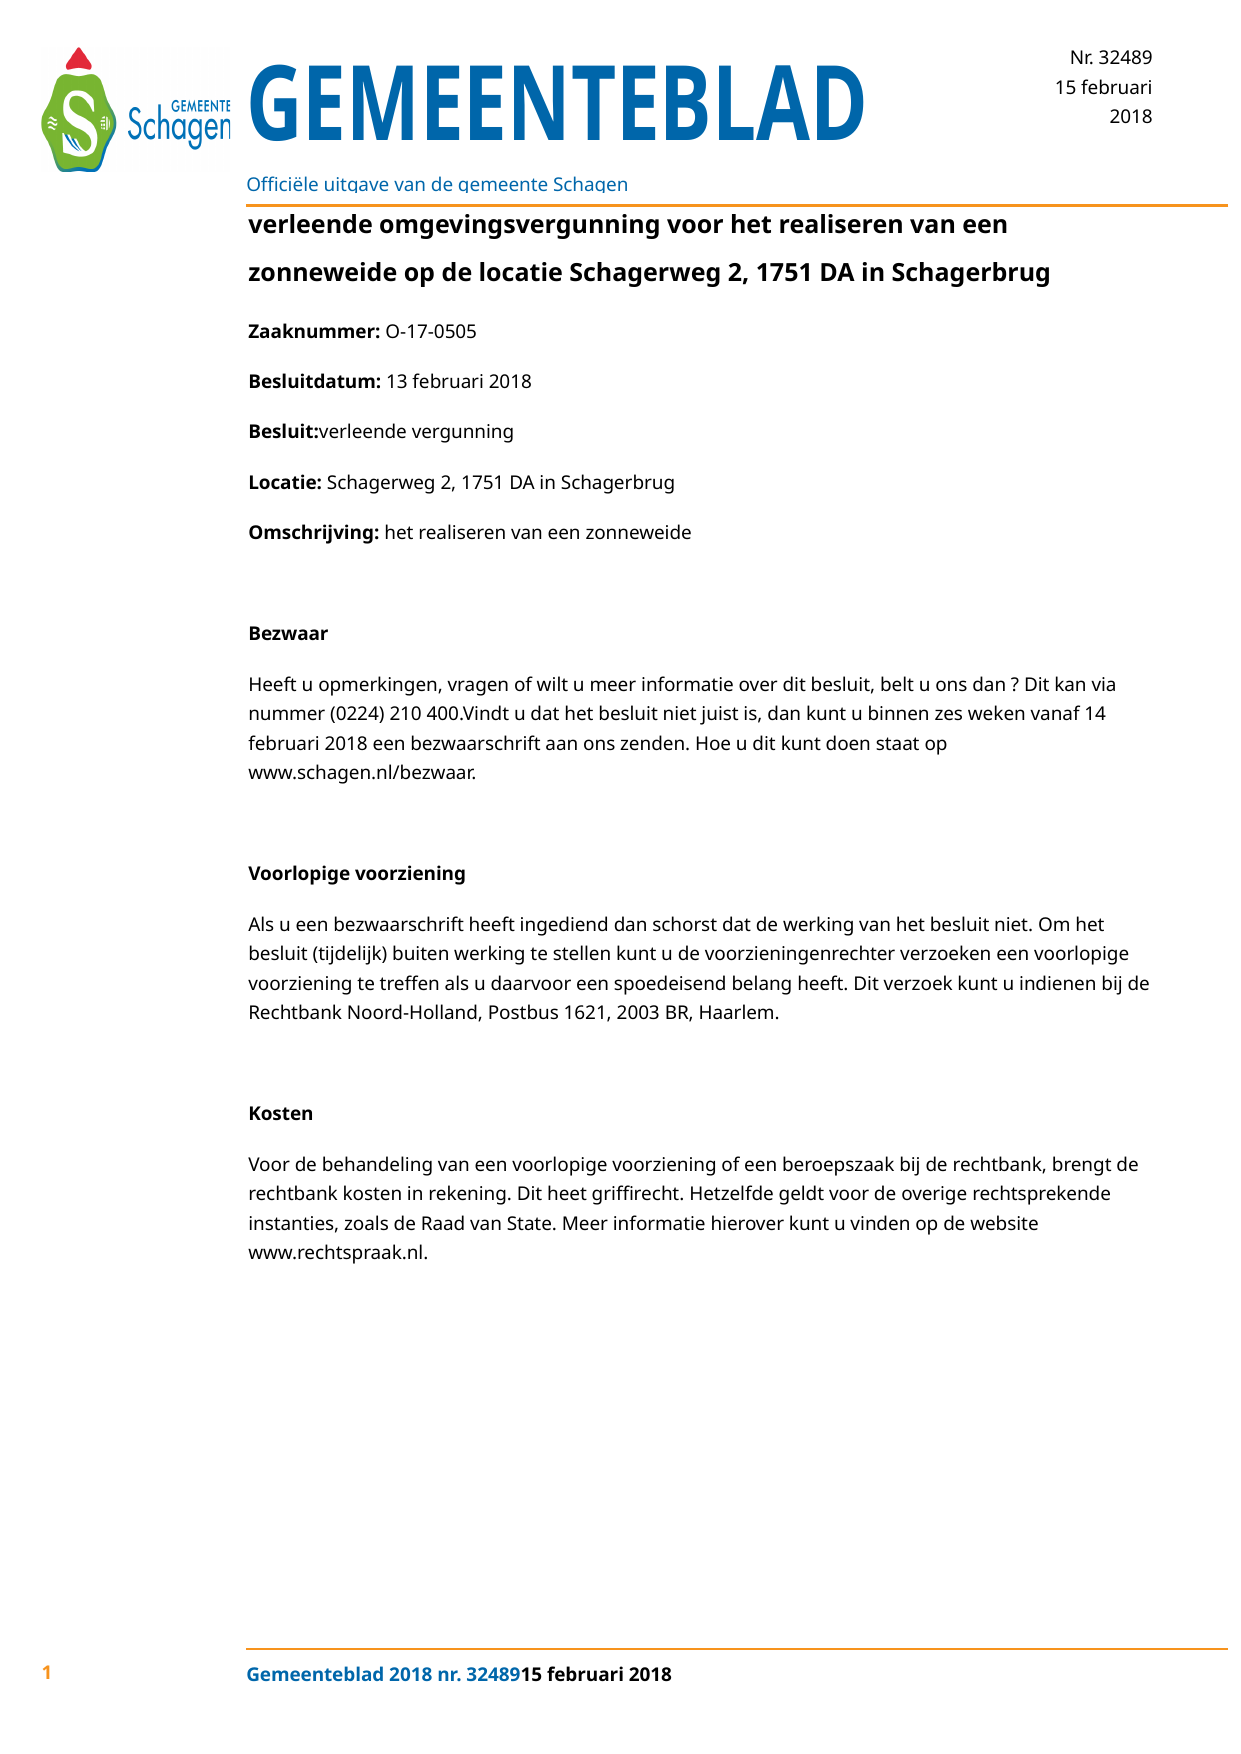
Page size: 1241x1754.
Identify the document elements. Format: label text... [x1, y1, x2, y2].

text verleende omgevingsvergunning voor het realiseren van een zonneweide op de locatie Schagerweg 2, 1751 DA in Schagerbrug [248, 207, 1152, 288]
text Besluit:verleende vergunning [248, 419, 1152, 444]
text Zaaknummer: O-17-0505 [248, 318, 1152, 344]
text Heeft u opmerkingen, vragen of wilt u meer informatie over dit besluit, belt u ons dan ? Dit kan via nummer (0224) 210 400.Vindt u dat het besluit niet juist is, dan kunt u binnen zes weken vanaf 14 februari 2018 een bezwaarschrift aan ons zenden. Hoe u dit kunt doen staat op www.schagen.nl/bezwaar. [248, 671, 1152, 785]
picture [41, 47, 231, 172]
text Als u een bezwaarschrift heeft ingediend dan schorst dat de werking van het besluit niet. Om het besluit (tijdelijk) buiten werking te stellen kunt u de voorzieningenrechter verzoeken een voorlopige voorziening te treffen als u daarvoor een spoedeisend belang heeft. Dit verzoek kunt u indienen bij de Rechtbank Noord-Holland, Postbus 1621, 2003 BR, Haarlem. [248, 911, 1152, 1025]
text Kosten [248, 1100, 1152, 1126]
text Besluitdatum: 13 februari 2018 [248, 368, 1152, 394]
text Locatie: Schagerweg 2, 1751 DA in Schagerbrug [248, 469, 1152, 495]
text Bezwaar [248, 620, 1152, 646]
text Omschrijving: het realiseren van een zonneweide [248, 519, 1152, 545]
text Voor de behandeling van een voorlopige voorziening of een beroepszaak bij de rechtbank, brengt de rechtbank kosten in rekening. Dit heet griffirecht. Hetzelfde geldt voor de overige rechtsprekende instanties, zoals de Raad van State. Meer informatie hierover kunt u vinden op de website www.rechtspraak.nl. [248, 1151, 1152, 1265]
text Voorlopige voorziening [248, 860, 1152, 886]
